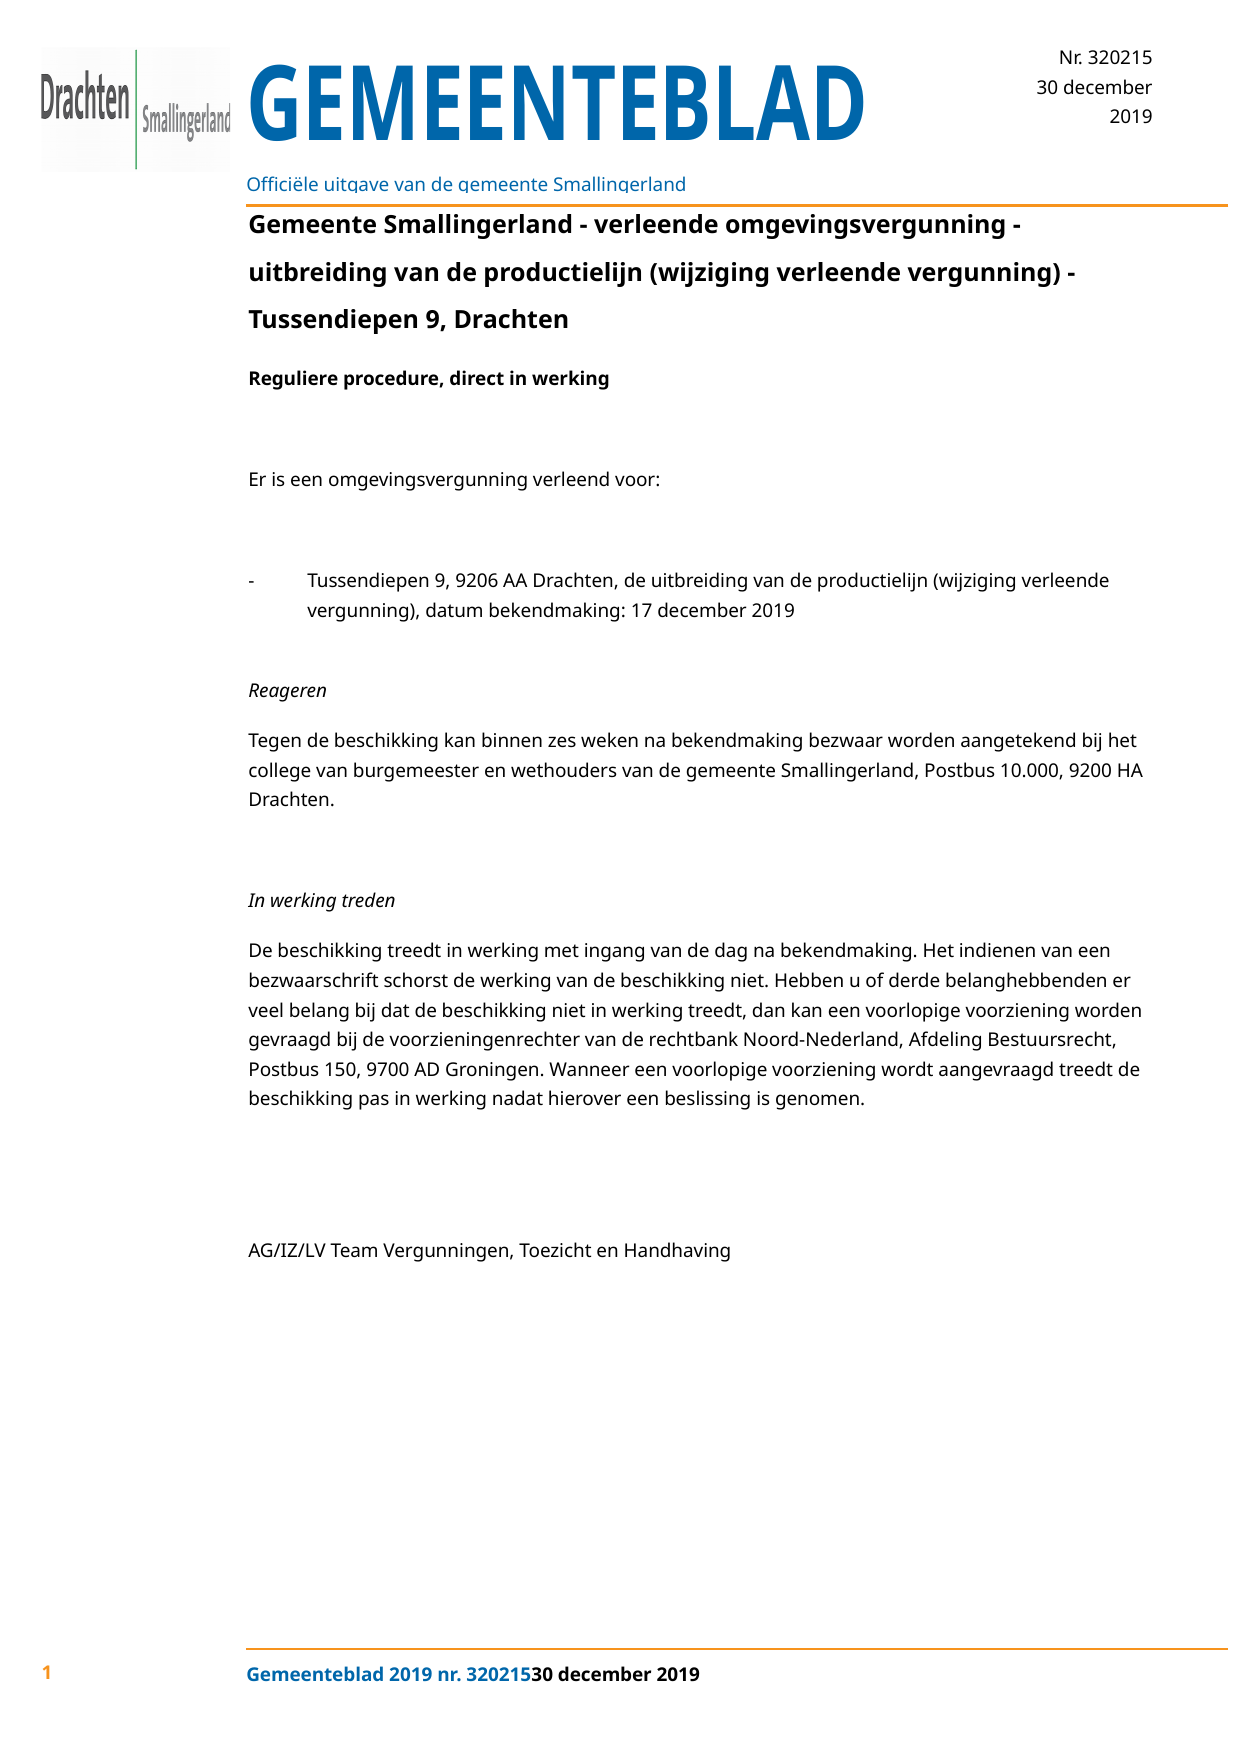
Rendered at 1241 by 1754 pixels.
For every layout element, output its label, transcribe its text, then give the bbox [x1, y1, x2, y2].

text Er is een omgevingsvergunning verleend voor: [248, 466, 1152, 492]
list Tussendiepen 9, 9206 AA Drachten, de uitbreiding van de productielijn (wijziging verleende vergunning), datum bekendmaking: 17 december 2019 [248, 567, 1152, 622]
text In werking treden [248, 887, 1152, 913]
text Gemeente Smallingerland - verleende omgevingsvergunning - uitbreiding van de productielijn (wijziging verleende vergunning) - Tussendiepen 9, Drachten [248, 207, 1152, 336]
text Reguliere procedure, direct in werking [248, 366, 1152, 391]
text Tegen de beschikking kan binnen zes weken na bekendmaking bezwaar worden aangetekend bij het college van burgemeester en wethouders van de gemeente Smallingerland, Postbus 10.000, 9200 HA Drachten. [248, 727, 1152, 812]
text Reageren [248, 677, 1152, 702]
text De beschikking treedt in werking met ingang van de dag na bekendmaking. Het indienen van een bezwaarschrift schorst de werking van de beschikking niet. Hebben u of derde belanghebbenden er veel belang bij dat de beschikking niet in werking treedt, dan kan een voorlopige voorziening worden gevraagd bij de voorzieningenrechter van de rechtbank Noord-Nederland, Afdeling Bestuursrecht, Postbus 150, 9700 AD Groningen. Wanneer een voorlopige voorziening wordt aangevraagd treedt de beschikking pas in werking nadat hierover een beslissing is genomen. [248, 938, 1152, 1111]
picture [41, 47, 231, 172]
text AG/IZ/LV Team Vergunningen, Toezicht en Handhaving [248, 1237, 1152, 1262]
